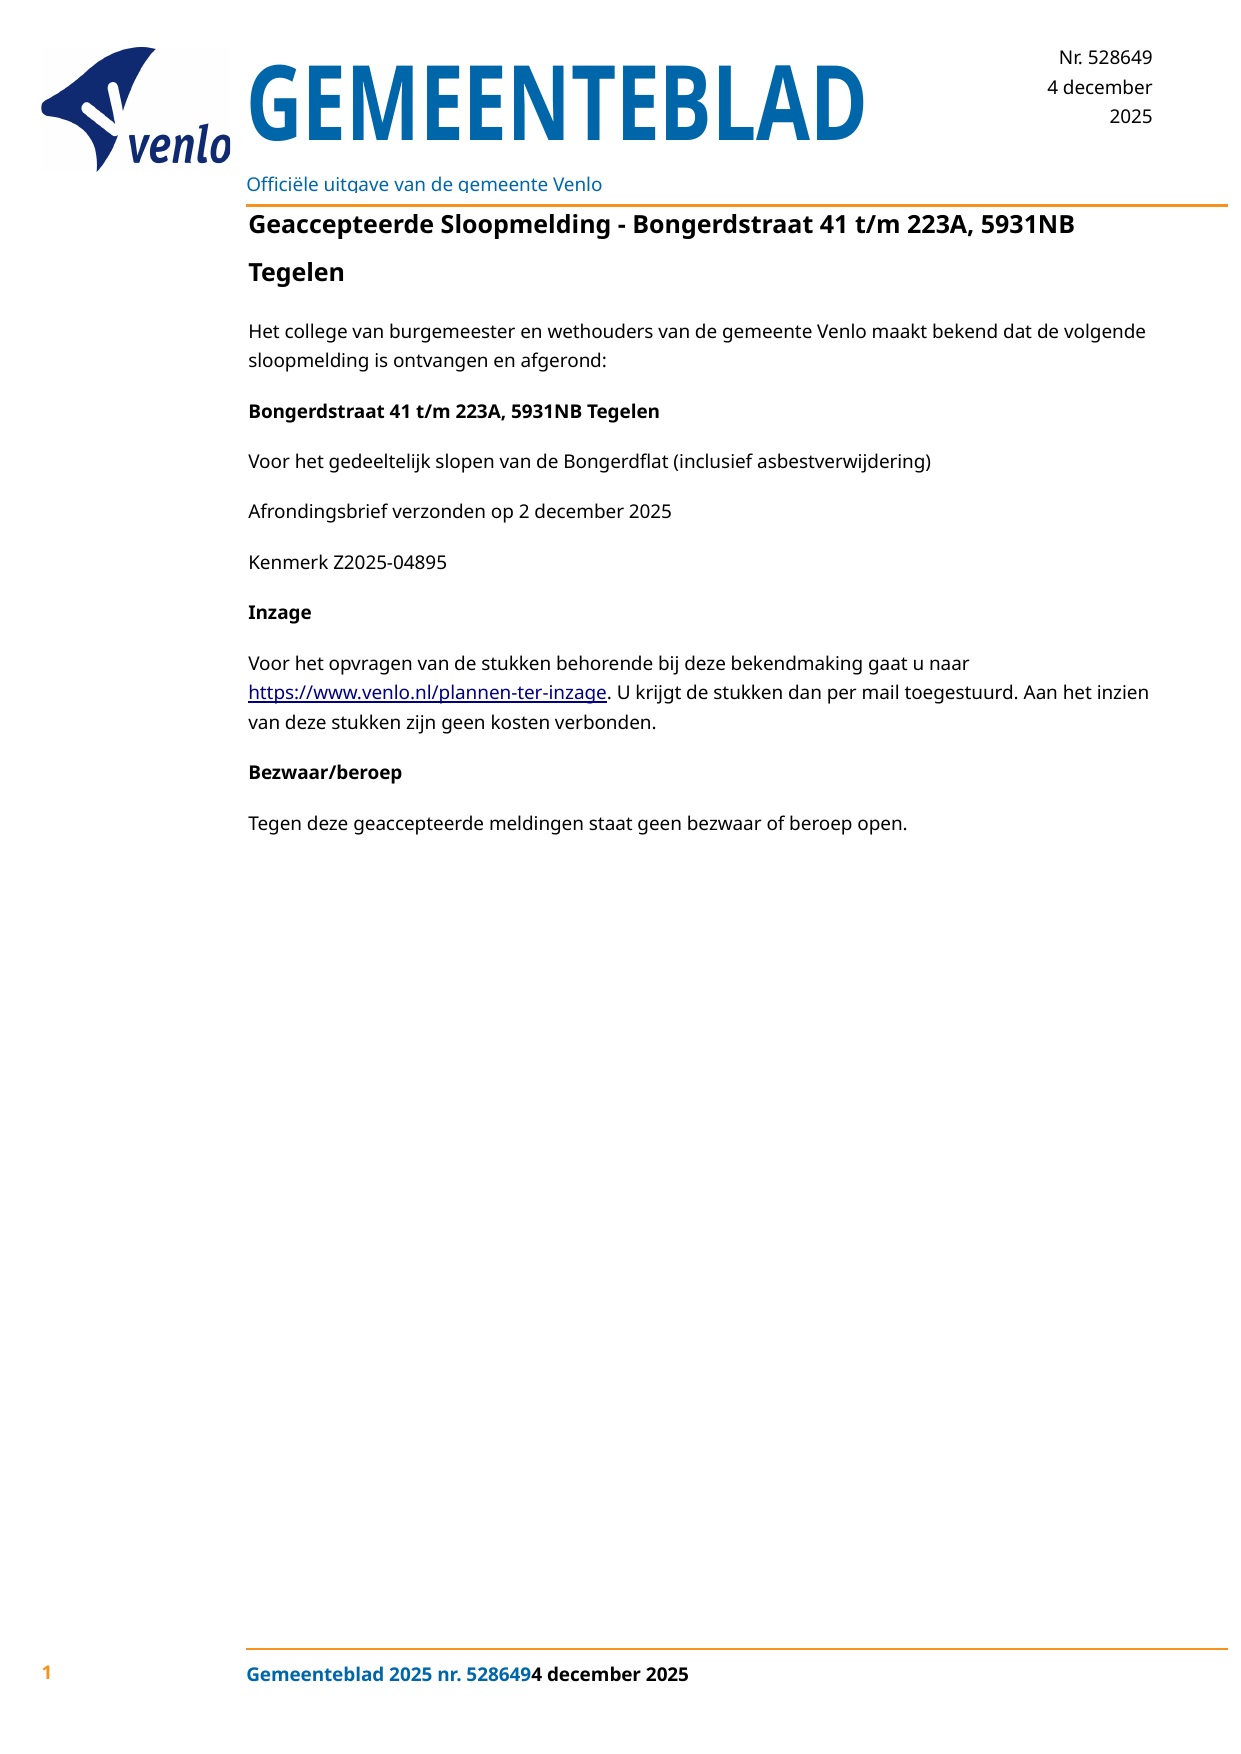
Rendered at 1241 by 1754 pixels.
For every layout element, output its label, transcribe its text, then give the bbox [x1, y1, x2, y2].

text Inzage [248, 599, 1152, 625]
text Tegen deze geaccepteerde meldingen staat geen bezwaar of beroep open. [248, 810, 1152, 836]
text Geaccepteerde Sloopmelding - Bongerdstraat 41 t/m 223A, 5931NB Tegelen [248, 207, 1152, 288]
text Kenmerk Z2025-04895 [248, 549, 1152, 575]
text Bezwaar/beroep [248, 759, 1152, 785]
picture [41, 47, 231, 172]
text Bongerdstraat 41 t/m 223A, 5931NB Tegelen [248, 398, 1152, 424]
text Voor het opvragen van de stukken behorende bij deze bekendmaking gaat u naar https://www.venlo.nl/plannen-ter-inzage. U krijgt de stukken dan per mail toegestuurd. Aan het inzien van deze stukken zijn geen kosten verbonden. [248, 650, 1152, 735]
text Afrondingsbrief verzonden op 2 december 2025 [248, 499, 1152, 524]
text Het college van burgemeester en wethouders van de gemeente Venlo maakt bekend dat de volgende sloopmelding is ontvangen en afgerond: [248, 318, 1152, 373]
text Voor het gedeeltelijk slopen van de Bongerdflat (inclusief asbestverwijdering) [248, 448, 1152, 474]
